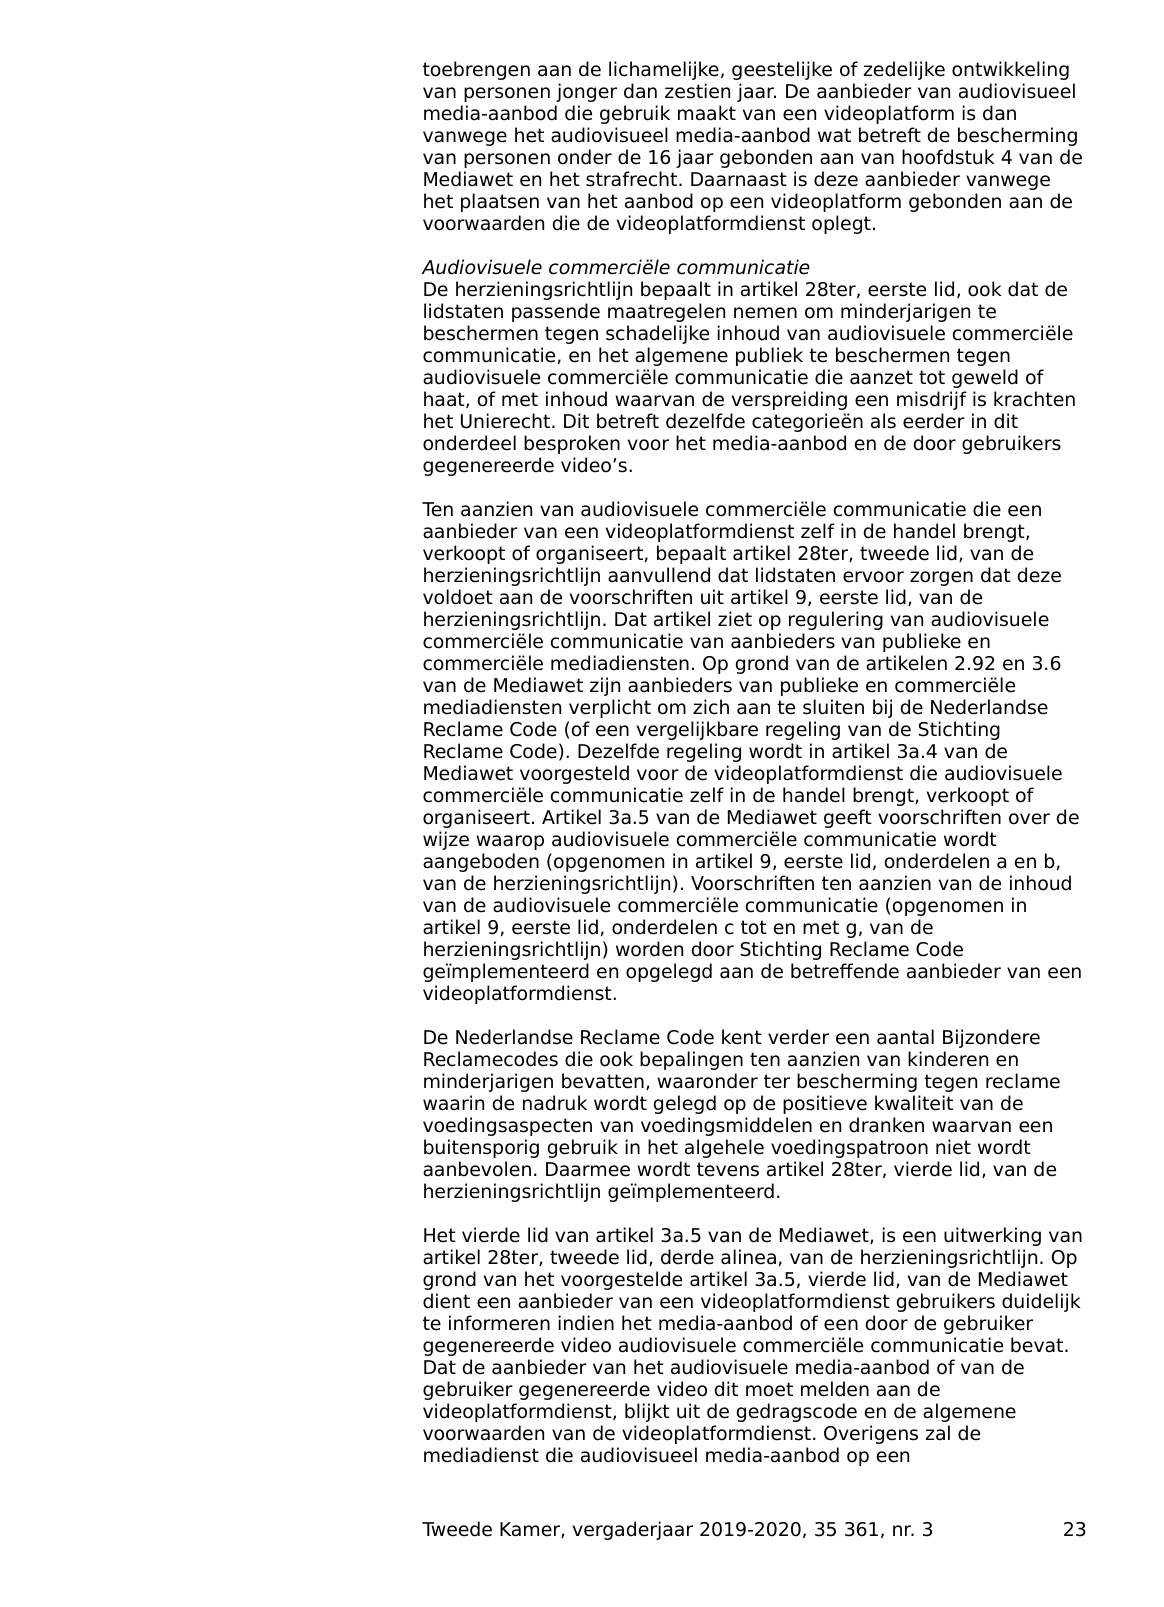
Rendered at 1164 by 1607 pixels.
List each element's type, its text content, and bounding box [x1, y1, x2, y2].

text De Nederlandse Reclame Code kent verder een aantal Bijzondere Reclamecodes die ook bepalingen ten aanzien van kinderen en minderjarigen bevatten, waaronder ter bescherming tegen reclame waarin de nadruk wordt gelegd op de positieve kwaliteit van de voedingsaspecten van voedingsmiddelen en dranken waarvan een buitensporig gebruik in het algehele voedingspatroon niet wordt aanbevolen. Daarmee wordt tevens artikel 28ter, vierde lid, van de herzieningsrichtlijn geïmplementeerd. [422, 1027, 1087, 1203]
text De herzieningsrichtlijn bepaalt in artikel 28ter, eerste lid, ook dat de lidstaten passende maatregelen nemen om minderjarigen te beschermen tegen schadelijke inhoud van audiovisuele commerciële communicatie, en het algemene publiek te beschermen tegen audiovisuele commerciële communicatie die aanzet tot geweld of haat, of met inhoud waarvan de verspreiding een misdrijf is krachten het Unierecht. Dit betreft dezelfde categorieën als eerder in dit onderdeel besproken voor het media-aanbod en de door gebruikers gegenereerde video’s. [422, 279, 1087, 477]
text Het vierde lid van artikel 3a.5 van de Mediawet, is een uitwerking van artikel 28ter, tweede lid, derde alinea, van de herzieningsrichtlijn. Op grond van het voorgestelde artikel 3a.5, vierde lid, van de Mediawet dient een aanbieder van een videoplatformdienst gebruikers duidelijk te informeren indien het media-aanbod of een door de gebruiker gegenereerde video audiovisuele commerciële communicatie bevat. Dat de aanbieder van het audiovisuele media-aanbod of van de gebruiker gegenereerde video dit moet melden aan de videoplatformdienst, blijkt uit de gedragscode en de algemene voorwaarden van de videoplatformdienst. Overigens zal de mediadienst die audiovisueel media-aanbod op een [422, 1225, 1087, 1467]
text toebrengen aan de lichamelijke, geestelijke of zedelijke ontwikkeling van personen jonger dan zestien jaar. De aanbieder van audiovisueel media-aanbod die gebruik maakt van een videoplatform is dan vanwege het audiovisueel media-aanbod wat betreft de bescherming van personen onder de 16 jaar gebonden aan van hoofdstuk 4 van de Mediawet en het strafrecht. Daarnaast is deze aanbieder vanwege het plaatsen van het aanbod op een videoplatform gebonden aan de voorwaarden die de videoplatformdienst oplegt. [422, 59, 1087, 235]
text Ten aanzien van audiovisuele commerciële communicatie die een aanbieder van een videoplatformdienst zelf in de handel brengt, verkoopt of organiseert, bepaalt artikel 28ter, tweede lid, van de herzieningsrichtlijn aanvullend dat lidstaten ervoor zorgen dat deze voldoet aan de voorschriften uit artikel 9, eerste lid, van de herzieningsrichtlijn. Dat artikel ziet op regulering van audiovisuele commerciële communicatie van aanbieders van publieke en commerciële mediadiensten. Op grond van de artikelen 2.92 en 3.6 van de Mediawet zijn aanbieders van publieke en commerciële mediadiensten verplicht om zich aan te sluiten bij de Nederlandse Reclame Code (of een vergelijkbare regeling van de Stichting Reclame Code). Dezelfde regeling wordt in artikel 3a.4 van de Mediawet voorgesteld voor de videoplatformdienst die audiovisuele commerciële communicatie zelf in de handel brengt, verkoopt of organiseert. Artikel 3a.5 van de Mediawet geeft voorschriften over de wijze waarop audiovisuele commerciële communicatie wordt aangeboden (opgenomen in artikel 9, eerste lid, onderdelen a en b, van de herzieningsrichtlijn). Voorschriften ten aanzien van de inhoud van de audiovisuele commerciële communicatie (opgenomen in artikel 9, eerste lid, onderdelen c tot en met g, van de herzieningsrichtlijn) worden door Stichting Reclame Code geïmplementeerd en opgelegd aan de betreffende aanbieder van een videoplatformdienst. [422, 499, 1087, 1004]
subtitle Audiovisuele commerciële communicatie [422, 257, 1087, 279]
